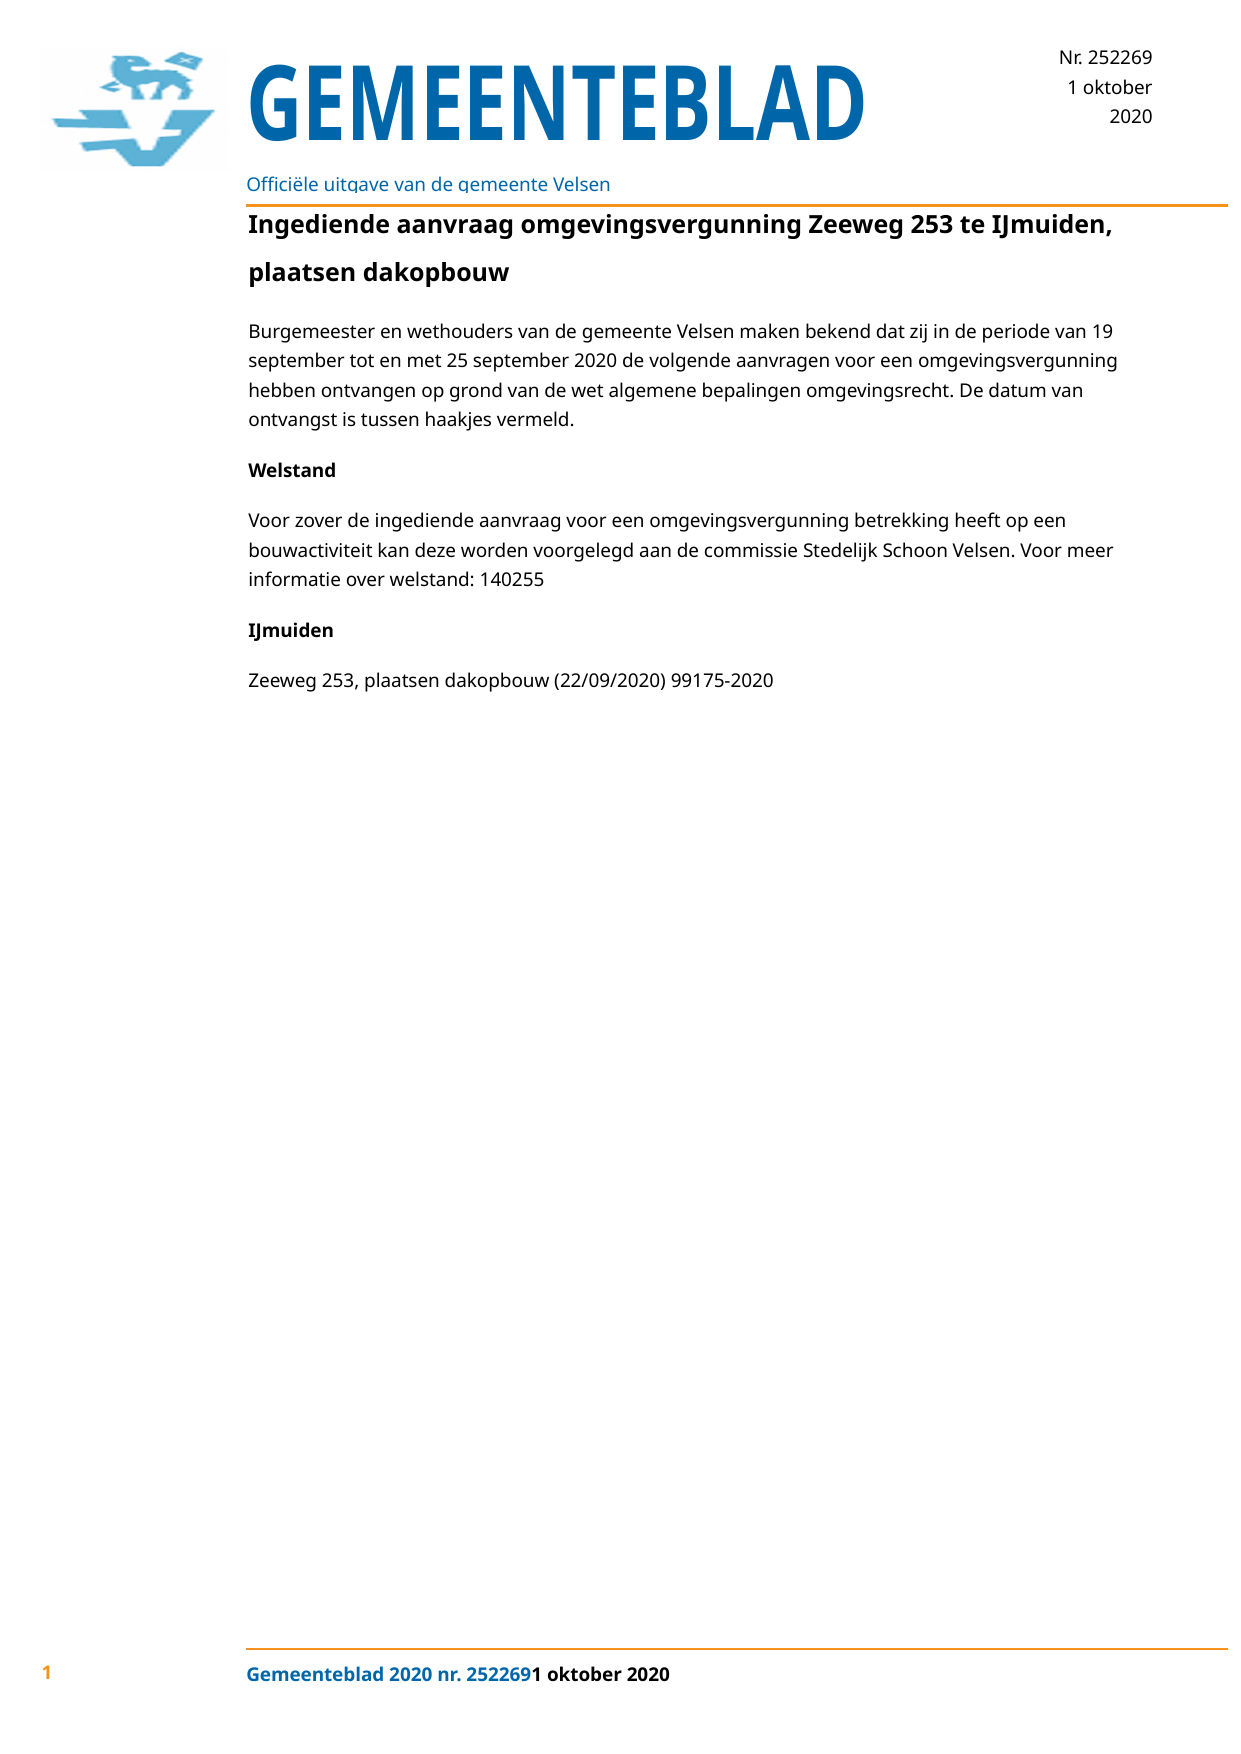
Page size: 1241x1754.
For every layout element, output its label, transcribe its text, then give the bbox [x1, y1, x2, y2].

picture [41, 47, 231, 172]
text Welstand [248, 457, 1152, 483]
text Voor zover de ingediende aanvraag voor een omgevingsvergunning betrekking heeft op een bouwactiviteit kan deze worden voorgelegd aan de commissie Stedelijk Schoon Velsen. Voor meer informatie over welstand: 140255 [248, 507, 1152, 592]
text Ingediende aanvraag omgevingsvergunning Zeeweg 253 te IJmuiden, plaatsen dakopbouw [248, 207, 1152, 288]
text IJmuiden [248, 617, 1152, 643]
text Burgemeester en wethouders van de gemeente Velsen maken bekend dat zij in de periode van 19 september tot en met 25 september 2020 de volgende aanvragen voor een omgevingsvergunning hebben ontvangen op grond van de wet algemene bepalingen omgevingsrecht. De datum van ontvangst is tussen haakjes vermeld. [248, 318, 1152, 432]
text Zeeweg 253, plaatsen dakopbouw (22/09/2020) 99175-2020 [248, 667, 1152, 693]
